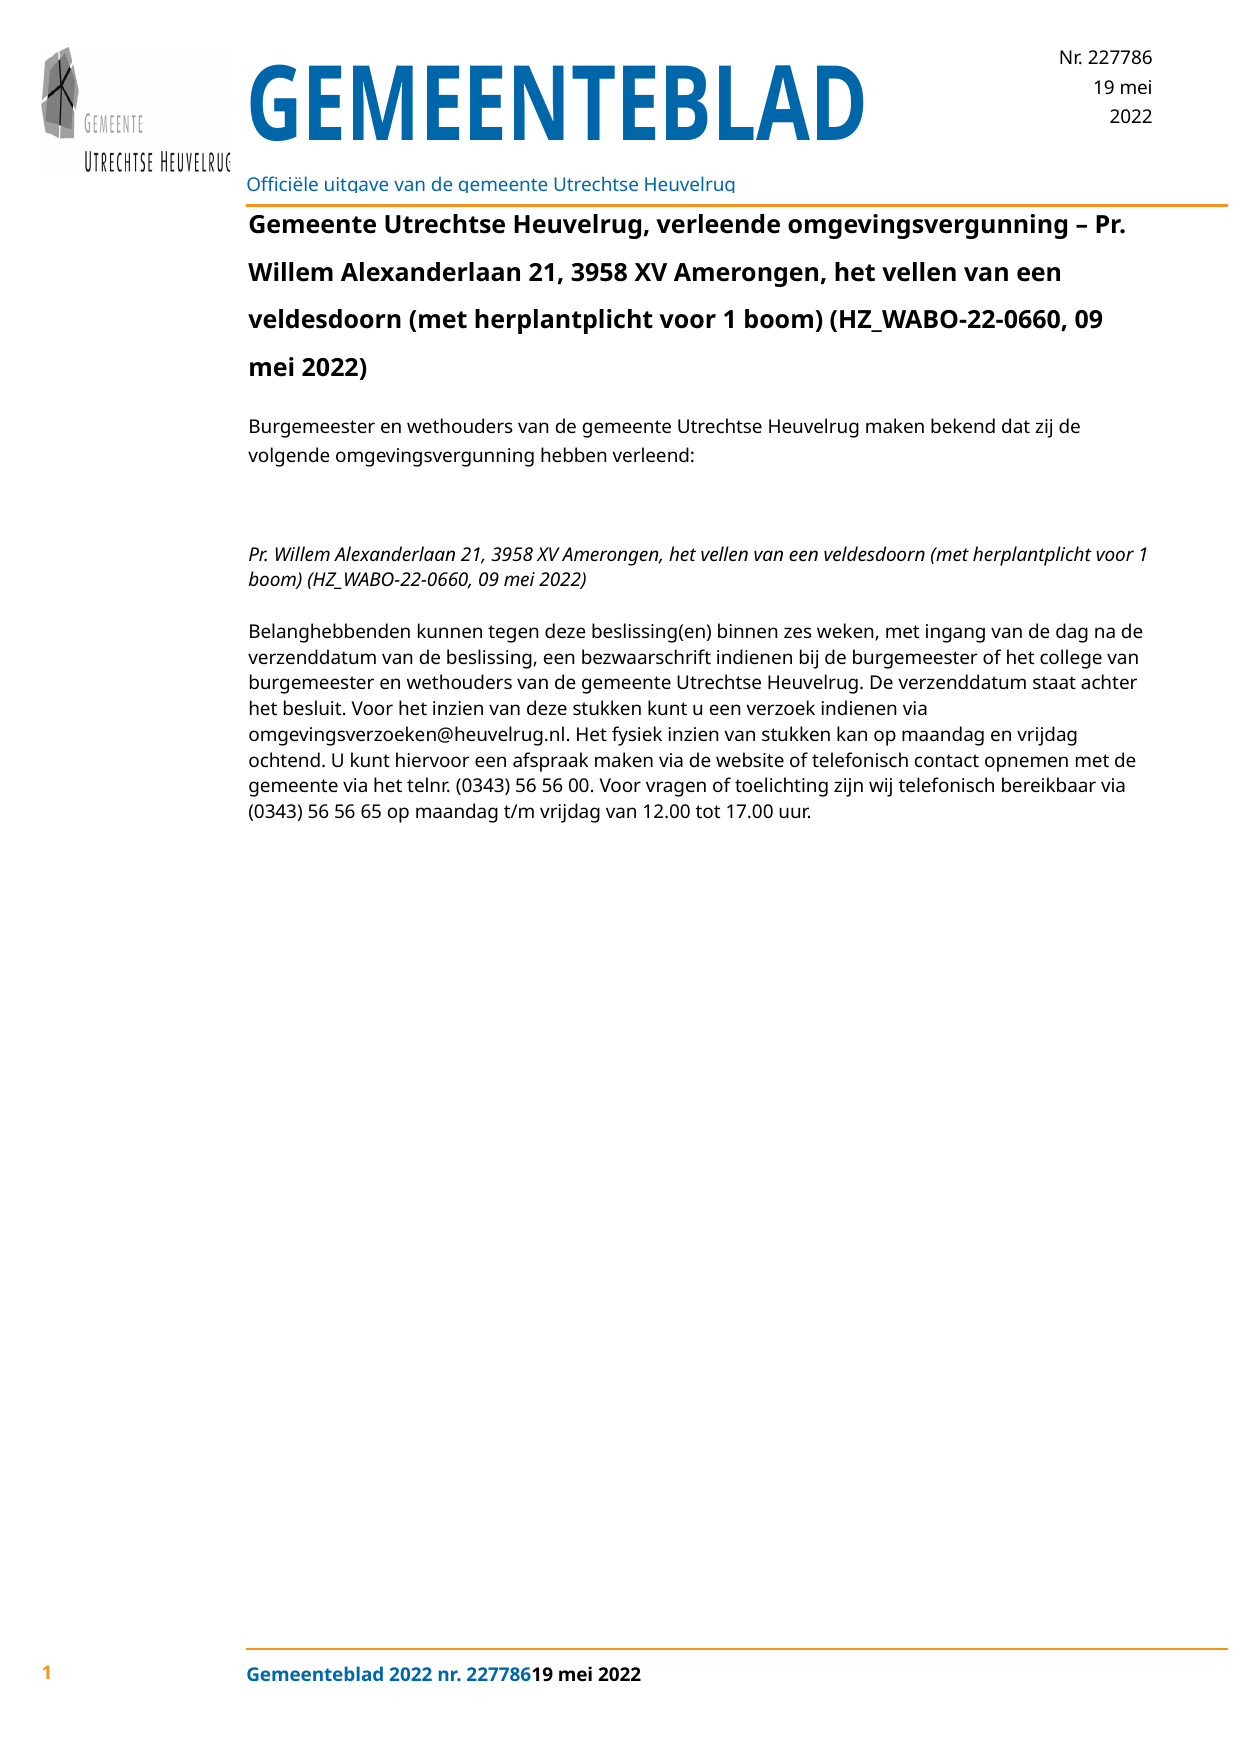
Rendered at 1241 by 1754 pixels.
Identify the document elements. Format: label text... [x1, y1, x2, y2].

text Pr. Willem Alexanderlaan 21, 3958 XV Amerongen, het vellen van een veldesdoorn (met herplantplicht voor 1 boom) (HZ_WABO-22-0660, 09 mei 2022) [248, 541, 1152, 592]
text Gemeente Utrechtse Heuvelrug, verleende omgevingsvergunning – Pr. Willem Alexanderlaan 21, 3958 XV Amerongen, het vellen van een veldesdoorn (met herplantplicht voor 1 boom) (HZ_WABO-22-0660, 09 mei 2022) [248, 207, 1152, 384]
picture [41, 47, 231, 172]
text Belanghebbenden kunnen tegen deze beslissing(en) binnen zes weken, met ingang van de dag na de verzenddatum van de beslissing, een bezwaarschrift indienen bij de burgemeester of het college van burgemeester en wethouders van de gemeente Utrechtse Heuvelrug. De verzenddatum staat achter het besluit. Voor het inzien van deze stukken kunt u een verzoek indienen via omgevingsverzoeken@heuvelrug.nl. Het fysiek inzien van stukken kan op maandag en vrijdag ochtend. U kunt hiervoor een afspraak maken via de website of telefonisch contact opnemen met de gemeente via het telnr. (0343) 56 56 00. Voor vragen of toelichting zijn wij telefonisch bereikbaar via (0343) 56 56 65 op maandag t/m vrijdag van 12.00 tot 17.00 uur. [248, 618, 1152, 824]
text Burgemeester en wethouders van de gemeente Utrechtse Heuvelrug maken bekend dat zij de volgende omgevingsvergunning hebben verleend: [248, 413, 1152, 468]
